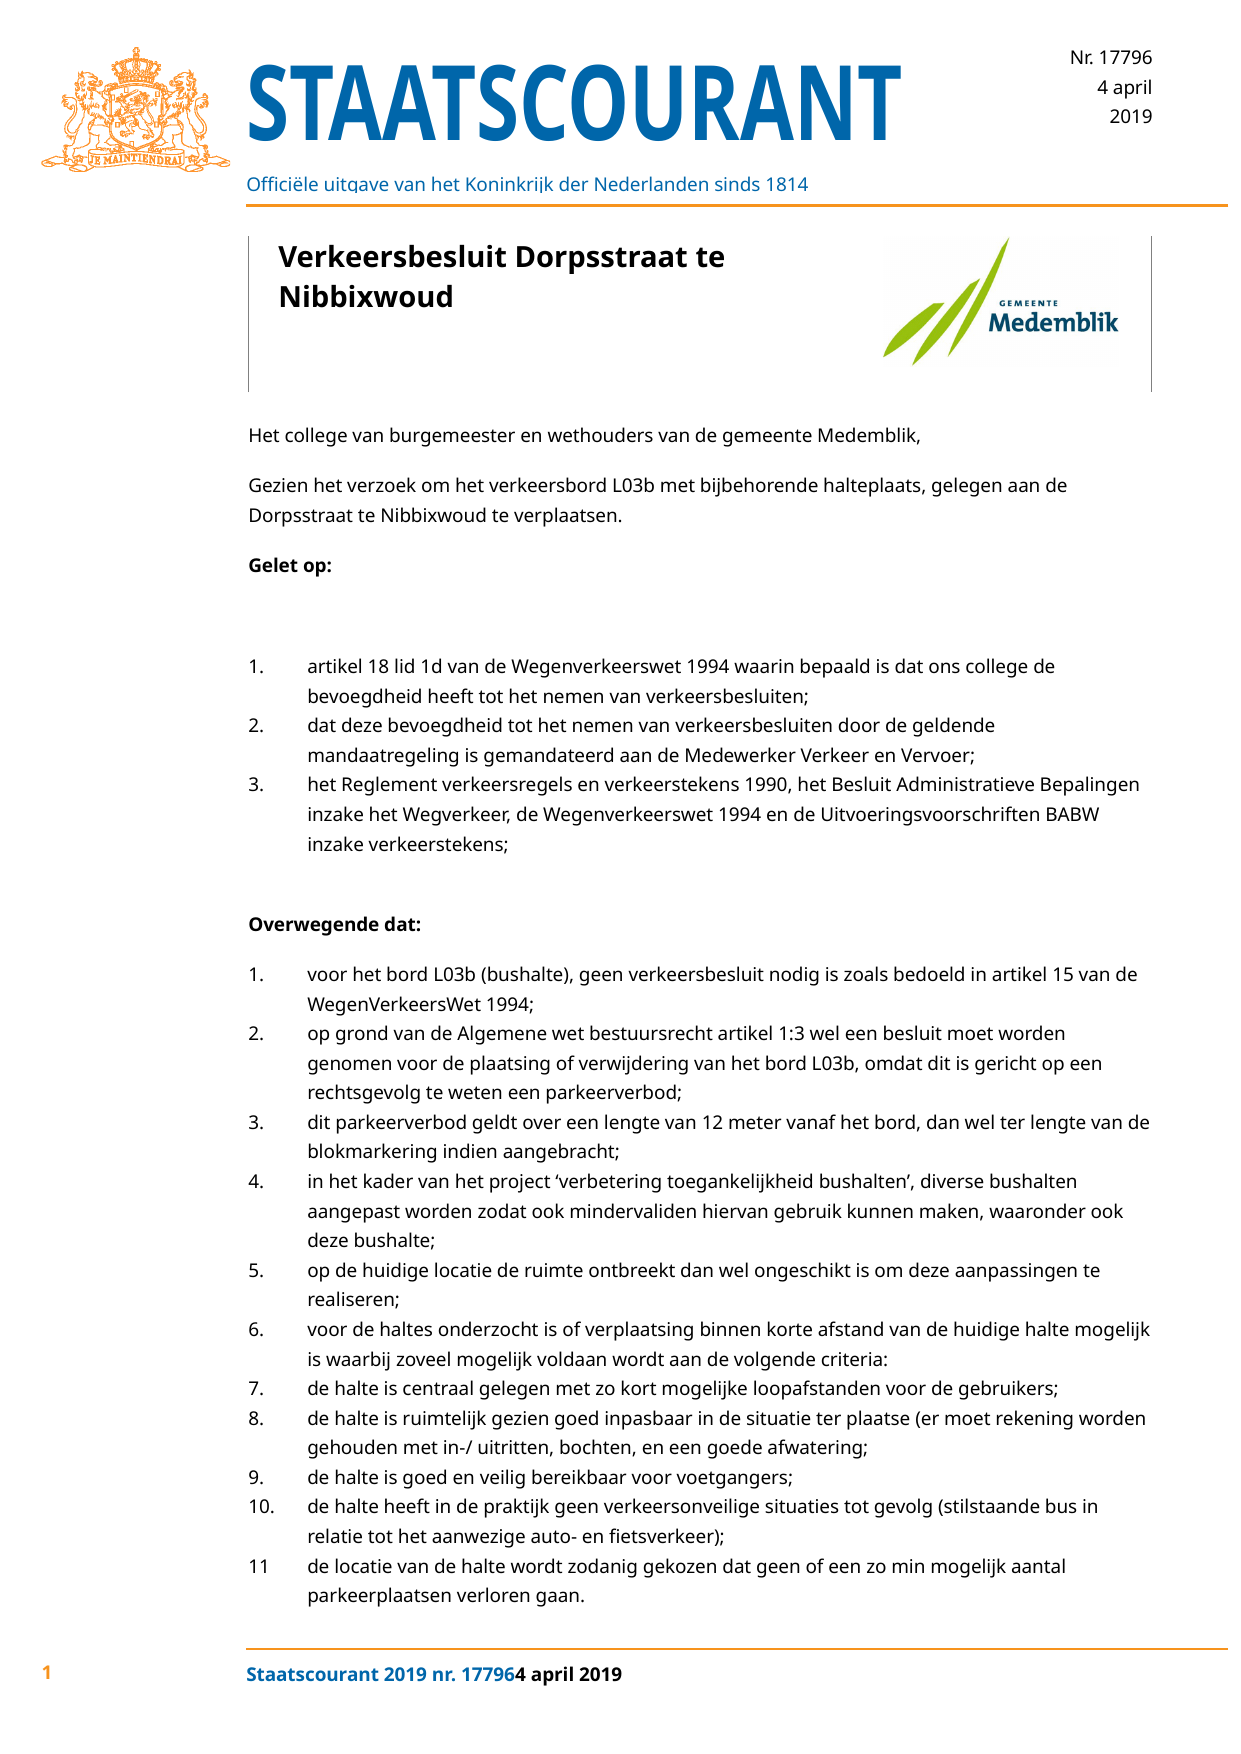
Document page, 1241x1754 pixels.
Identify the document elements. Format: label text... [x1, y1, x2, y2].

list de halte heeft in de praktijk geen verkeersonveilige situaties tot gevolg (stilstaande bus in relatie tot het aanwezige auto- en fietsverkeer); [248, 1494, 1152, 1549]
text Gezien het verzoek om het verkeersbord L03b met bijbehorende halteplaats, gelegen aan de Dorpsstraat te Nibbixwoud te verplaatsen. [248, 472, 1152, 528]
table_header Verkeersbesluit Dorpsstraat te Nibbixwoud [249, 236, 850, 392]
list het Reglement verkeersregels en verkeerstekens 1990, het Besluit Administratieve Bepalingen inzake het Wegverkeer, de Wegenverkeerswet 1994 en de Uitvoeringsvoorschriften BABW inzake verkeerstekens; [248, 772, 1152, 856]
text Het college van burgemeester en wethouders van de gemeente Medemblik, [248, 422, 1152, 448]
table_header [850, 236, 1151, 392]
list op de huidige locatie de ruimte ontbreekt dan wel ongeschikt is om deze aanpassingen te realiseren; [248, 1257, 1152, 1312]
list op grond van de Algemene wet bestuursrecht artikel 1:3 wel een besluit moet worden genomen voor de plaatsing of verwijdering van het bord L03b, omdat dit is gericht op een rechtsgevolg te weten een parkeerverbod; [248, 1020, 1152, 1105]
text Gelet op: [248, 552, 1152, 578]
picture [41, 47, 231, 172]
list dat deze bevoegdheid tot het nemen van verkeersbesluiten door de geldende mandaatregeling is gemandateerd aan de Medewerker Verkeer en Vervoer; [248, 712, 1152, 768]
list de halte is centraal gelegen met zo kort mogelijke loopafstanden voor de gebruikers; [248, 1375, 1152, 1401]
list de locatie van de halte wordt zodanig gekozen dat geen of een zo min mogelijk aantal parkeerplaatsen verloren gaan. [248, 1553, 1152, 1608]
list de halte is goed en veilig bereikbaar voor voetgangers; [248, 1464, 1152, 1490]
list dit parkeerverbod geldt over een lengte van 12 meter vanaf het bord, dan wel ter lengte van de blokmarkering indien aangebracht; [248, 1109, 1152, 1164]
text Overwegende dat: [248, 911, 1152, 936]
picture [882, 236, 1119, 367]
list de halte is ruimtelijk gezien goed inpasbaar in de situatie ter plaatse (er moet rekening worden gehouden met in-/ uitritten, bochten, en een goede afwatering; [248, 1405, 1152, 1460]
list in het kader van het project ‘verbetering toegankelijkheid bushalten’, diverse bushalten aangepast worden zodat ook mindervaliden hiervan gebruik kunnen maken, waaronder ook deze bushalte; [248, 1168, 1152, 1253]
list voor het bord L03b (bushalte), geen verkeersbesluit nodig is zoals bedoeld in artikel 15 van de WegenVerkeersWet 1994; [248, 961, 1152, 1016]
list voor de haltes onderzocht is of verplaatsing binnen korte afstand van de huidige halte mogelijk is waarbij zoveel mogelijk voldaan wordt aan de volgende criteria: [248, 1316, 1152, 1371]
list artikel 18 lid 1d van de Wegenverkeerswet 1994 waarin bepaald is dat ons college de bevoegdheid heeft tot het nemen van verkeersbesluiten; [248, 653, 1152, 708]
